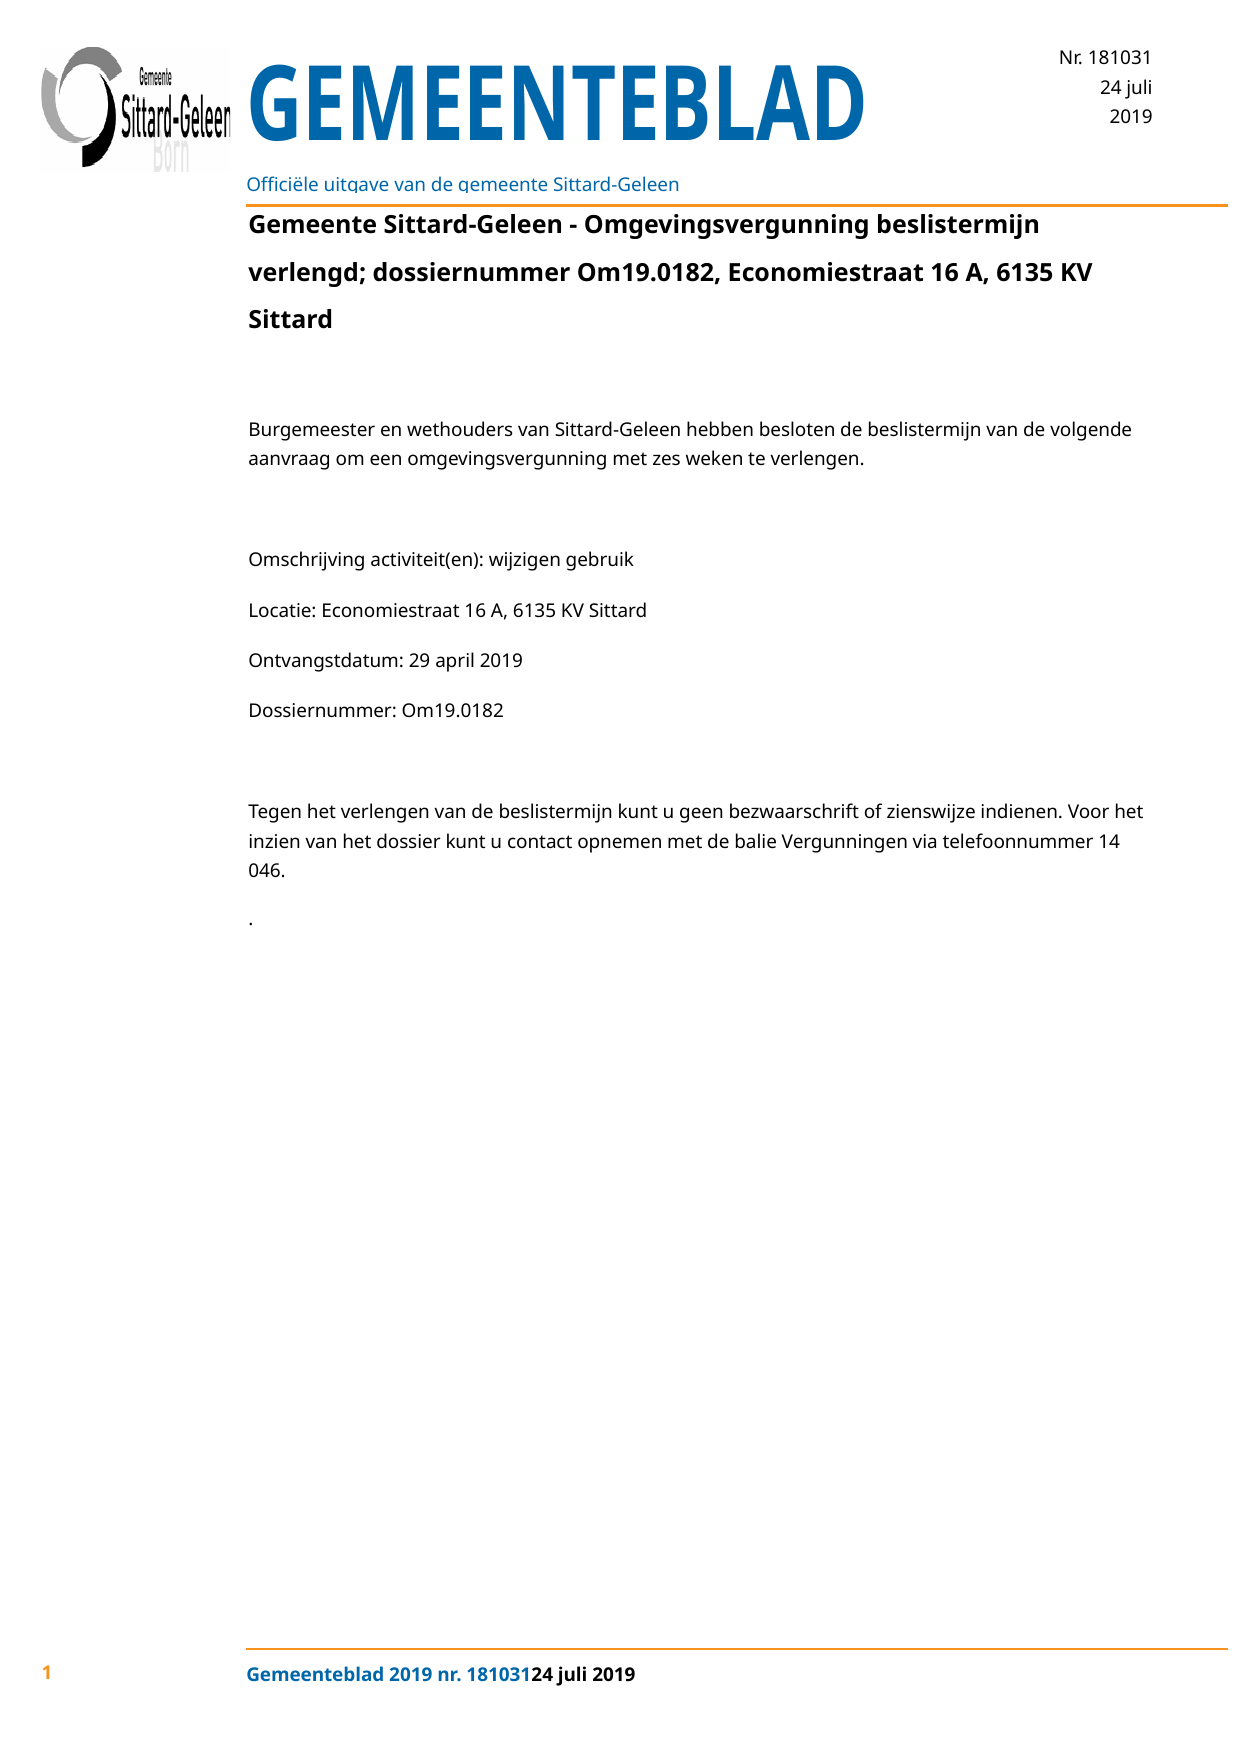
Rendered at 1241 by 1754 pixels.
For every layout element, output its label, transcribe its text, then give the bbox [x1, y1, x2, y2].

text Gemeente Sittard-Geleen - Omgevingsvergunning beslistermijn verlengd; dossiernummer Om19.0182, Economiestraat 16 A, 6135 KV Sittard [248, 207, 1152, 336]
text Dossiernummer: Om19.0182 [248, 698, 1152, 723]
text Omschrijving activiteit(en): wijzigen gebruik [248, 546, 1152, 572]
text Burgemeester en wethouders van Sittard-Geleen hebben besloten de beslistermijn van de volgende aanvraag om een omgevingsvergunning met zes weken te verlengen. [248, 416, 1152, 471]
picture [41, 47, 231, 172]
text Tegen het verlengen van de beslistermijn kunt u geen bezwaarschrift of zienswijze indienen. Voor het inzien van het dossier kunt u contact opnemen met de balie Vergunningen via telefoonnummer 14 046. [248, 798, 1152, 883]
text . [248, 905, 1152, 931]
text Locatie: Economiestraat 16 A, 6135 KV Sittard [248, 597, 1152, 622]
text Ontvangstdatum: 29 april 2019 [248, 647, 1152, 673]
